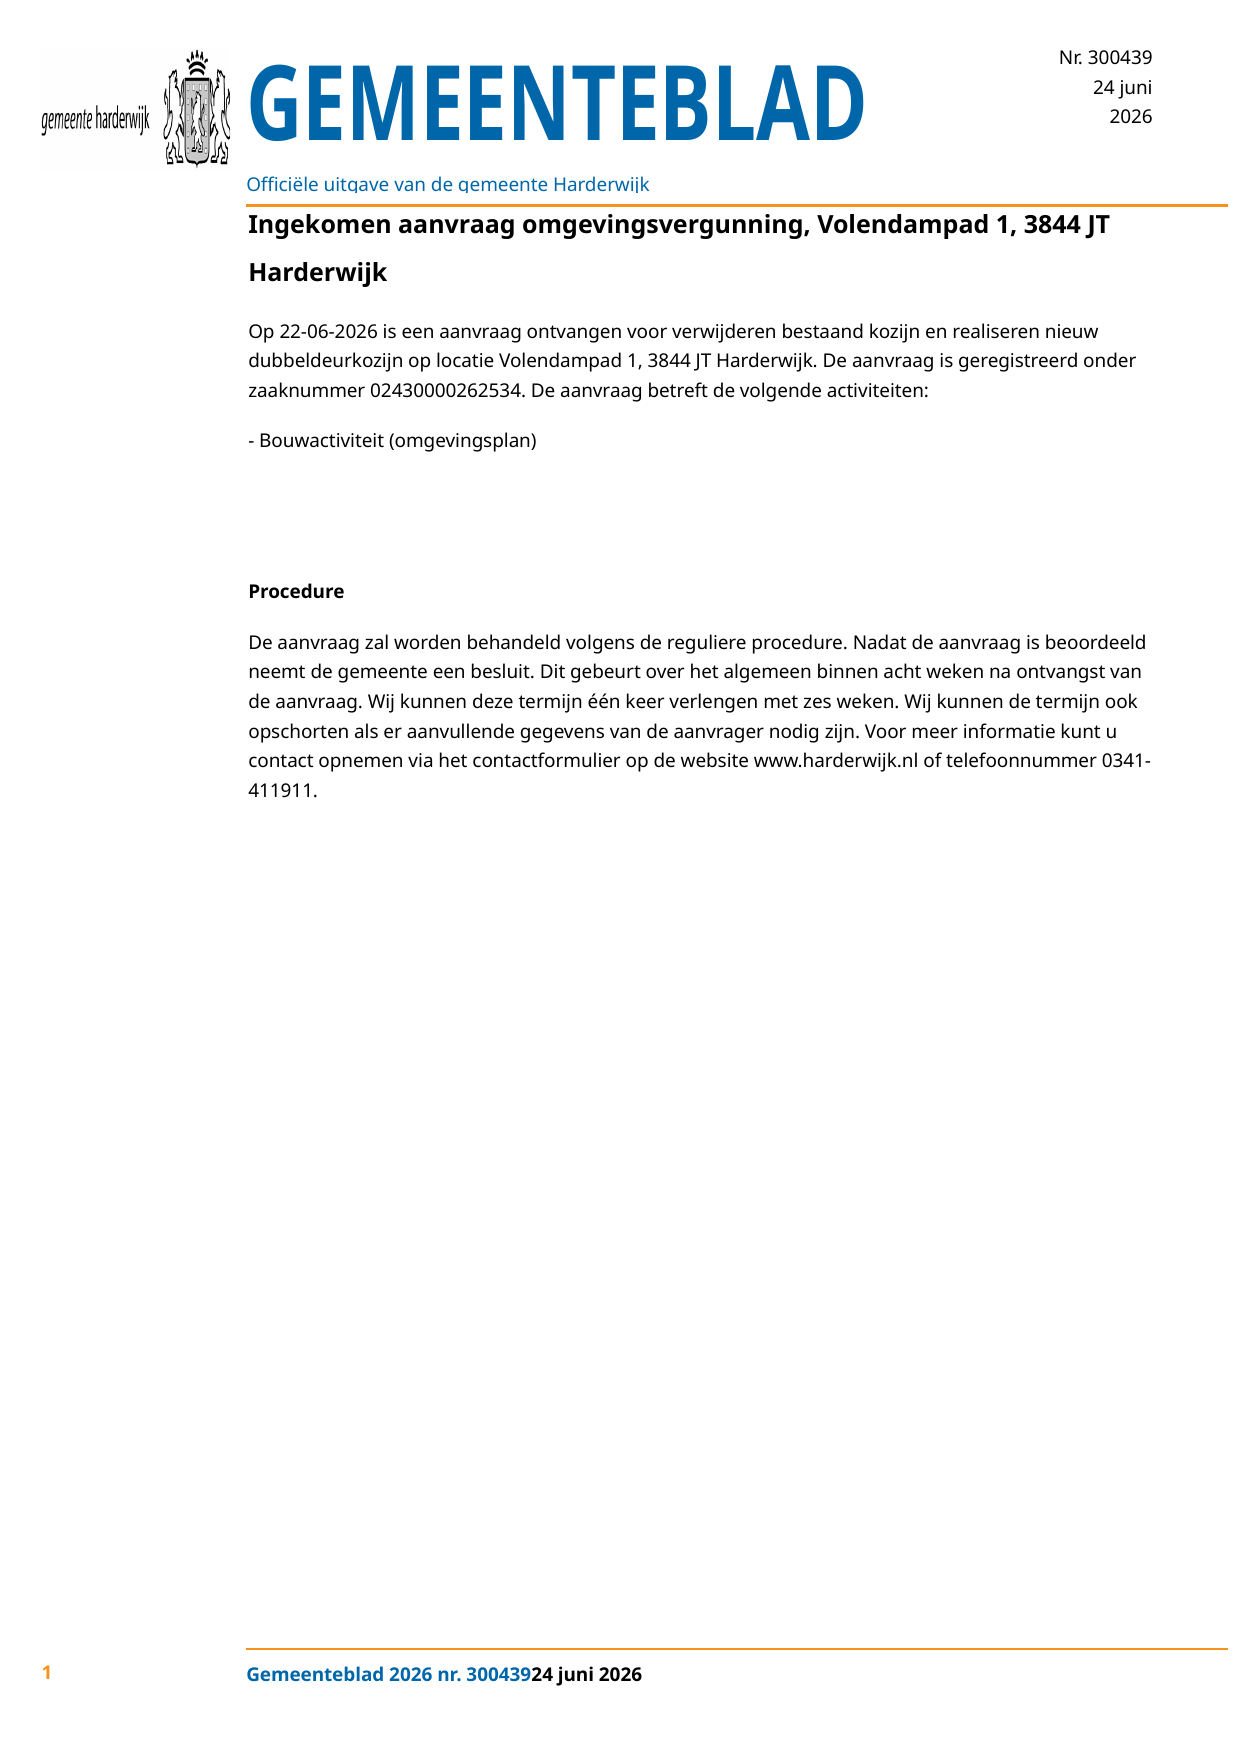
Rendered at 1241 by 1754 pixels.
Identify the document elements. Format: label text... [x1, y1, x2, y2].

text De aanvraag zal worden behandeld volgens de reguliere procedure. Nadat de aanvraag is beoordeeld neemt de gemeente een besluit. Dit gebeurt over het algemeen binnen acht weken na ontvangst van de aanvraag. Wij kunnen deze termijn één keer verlengen met zes weken. Wij kunnen de termijn ook opschorten als er aanvullende gegevens van de aanvrager nodig zijn. Voor meer informatie kunt u contact opnemen via het contactformulier op de website www.harderwijk.nl of telefoonnummer 0341-411911. [248, 629, 1152, 803]
text Op 22-06-2026 is een aanvraag ontvangen voor verwijderen bestaand kozijn en realiseren nieuw dubbeldeurkozijn op locatie Volendampad 1, 3844 JT Harderwijk. De aanvraag is geregistreerd onder zaaknummer 02430000262534. De aanvraag betreft de volgende activiteiten: [248, 318, 1152, 403]
text Procedure [248, 579, 1152, 604]
text Ingekomen aanvraag omgevingsvergunning, Volendampad 1, 3844 JT Harderwijk [248, 207, 1152, 288]
picture [41, 47, 231, 172]
text - Bouwactiviteit (omgevingsplan) [248, 427, 1152, 453]
